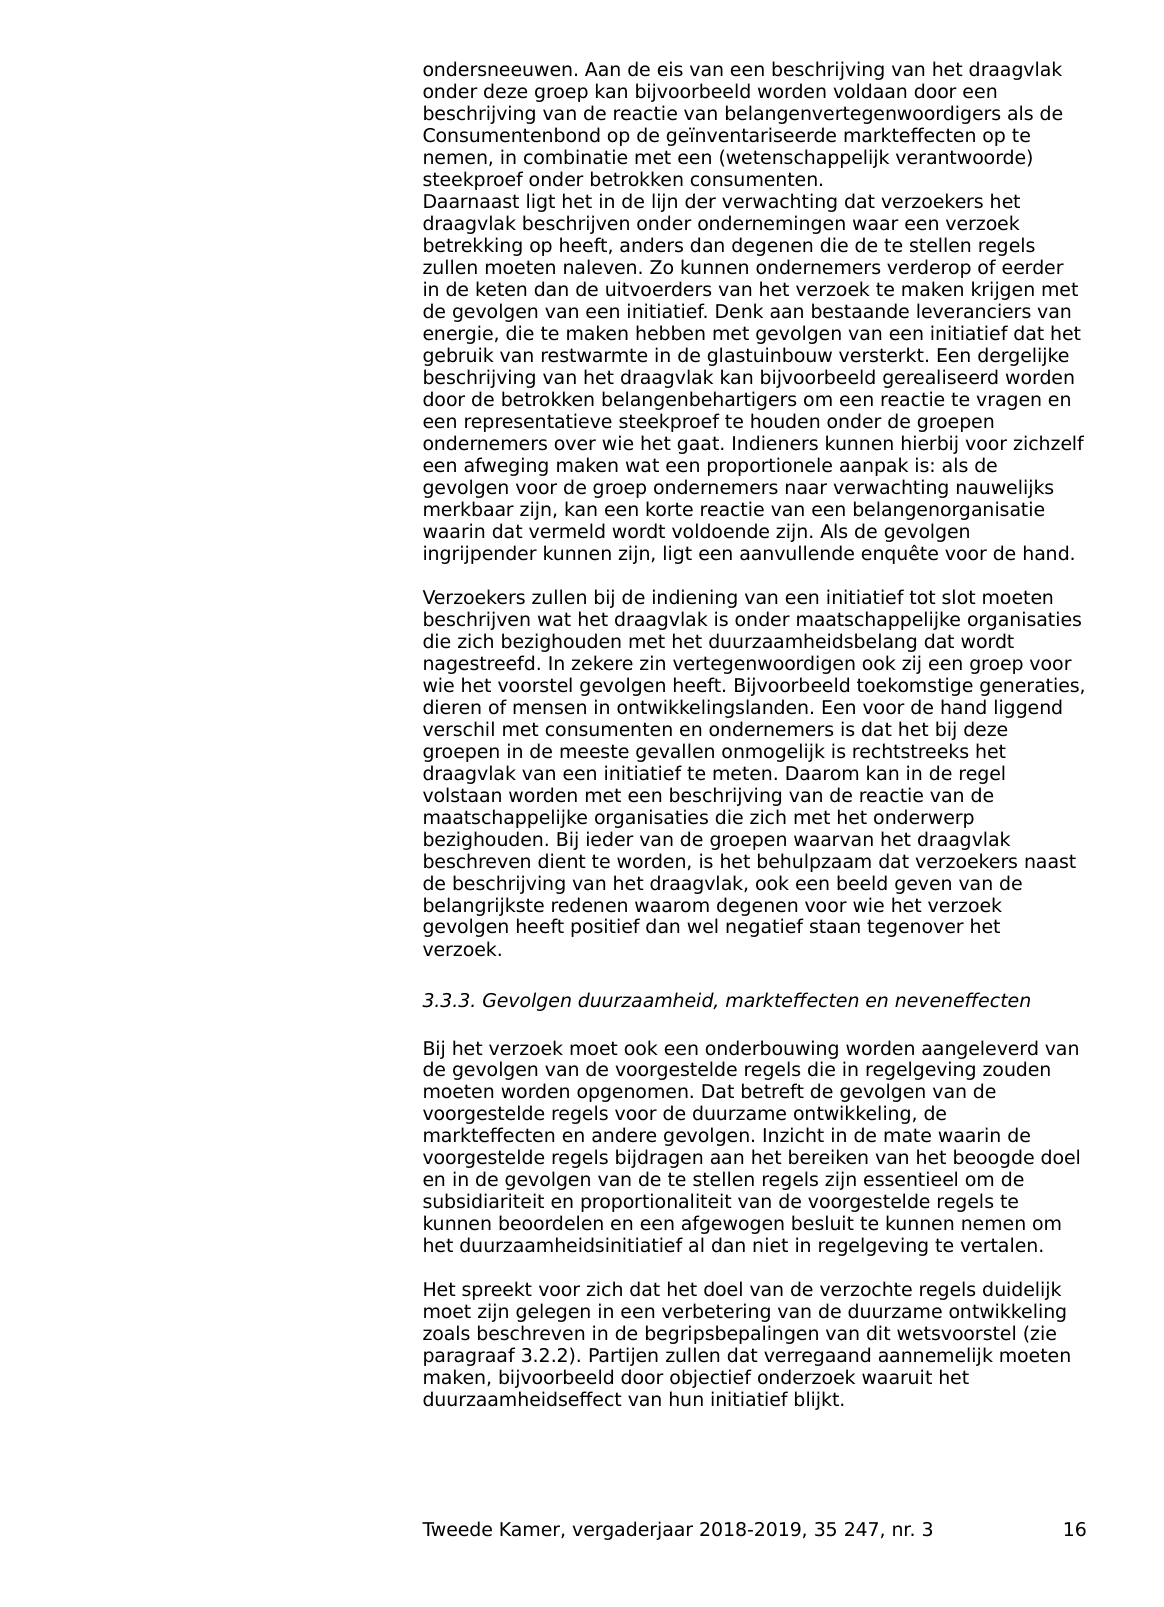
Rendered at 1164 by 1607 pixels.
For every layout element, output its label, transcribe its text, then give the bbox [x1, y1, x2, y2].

subtitle 3.3.3. Gevolgen duurzaamheid, markteffecten en neveneffecten [422, 990, 1087, 1012]
text Verzoekers zullen bij de indiening van een initiatief tot slot moeten beschrijven wat het draagvlak is onder maatschappelijke organisaties die zich bezighouden met het duurzaamheidsbelang dat wordt nagestreefd. In zekere zin vertegenwoordigen ook zij een groep voor wie het voorstel gevolgen heeft. Bijvoorbeeld toekomstige generaties, dieren of mensen in ontwikkelingslanden. Een voor de hand liggend verschil met consumenten en ondernemers is dat het bij deze groepen in de meeste gevallen onmogelijk is rechtstreeks het draagvlak van een initiatief te meten. Daarom kan in de regel volstaan worden met een beschrijving van de reactie van de maatschappelijke organisaties die zich met het onderwerp bezighouden. Bij ieder van de groepen waarvan het draagvlak beschreven dient te worden, is het behulpzaam dat verzoekers naast de beschrijving van het draagvlak, ook een beeld geven van de belangrijkste redenen waarom degenen voor wie het verzoek gevolgen heeft positief dan wel negatief staan tegenover het verzoek. [422, 587, 1087, 960]
text Daarnaast ligt het in de lijn der verwachting dat verzoekers het draagvlak beschrijven onder ondernemingen waar een verzoek betrekking op heeft, anders dan degenen die de te stellen regels zullen moeten naleven. Zo kunnen ondernemers verderop of eerder in de keten dan de uitvoerders van het verzoek te maken krijgen met de gevolgen van een initiatief. Denk aan bestaande leveranciers van energie, die te maken hebben met gevolgen van een initiatief dat het gebruik van restwarmte in de glastuinbouw versterkt. Een dergelijke beschrijving van het draagvlak kan bijvoorbeeld gerealiseerd worden door de betrokken belangenbehartigers om een reactie te vragen en een representatieve steekproef te houden onder de groepen ondernemers over wie het gaat. Indieners kunnen hierbij voor zichzelf een afweging maken wat een proportionele aanpak is: als de gevolgen voor de groep ondernemers naar verwachting nauwelijks merkbaar zijn, kan een korte reactie van een belangenorganisatie waarin dat vermeld wordt voldoende zijn. Als de gevolgen ingrijpender kunnen zijn, ligt een aanvullende enquête voor de hand. [422, 191, 1087, 564]
text ondersneeuwen. Aan de eis van een beschrijving van het draagvlak onder deze groep kan bijvoorbeeld worden voldaan door een beschrijving van de reactie van belangenvertegenwoordigers als de Consumentenbond op de geïnventariseerde markteffecten op te nemen, in combinatie met een (wetenschappelijk verantwoorde) steekproef onder betrokken consumenten. [422, 59, 1087, 191]
text Het spreekt voor zich dat het doel van de verzochte regels duidelijk moet zijn gelegen in een verbetering van de duurzame ontwikkeling zoals beschreven in de begripsbepalingen van dit wetsvoorstel (zie paragraaf 3.2.2). Partijen zullen dat verregaand aannemelijk moeten maken, bijvoorbeeld door objectief onderzoek waaruit het duurzaamheidseffect van hun initiatief blijkt. [422, 1279, 1087, 1411]
text Bij het verzoek moet ook een onderbouwing worden aangeleverd van de gevolgen van de voorgestelde regels die in regelgeving zouden moeten worden opgenomen. Dat betreft de gevolgen van de voorgestelde regels voor de duurzame ontwikkeling, de markteffecten en andere gevolgen. Inzicht in de mate waarin de voorgestelde regels bijdragen aan het bereiken van het beoogde doel en in de gevolgen van de te stellen regels zijn essentieel om de subsidiariteit en proportionaliteit van de voorgestelde regels te kunnen beoordelen en een afgewogen besluit te kunnen nemen om het duurzaamheidsinitiatief al dan niet in regelgeving te vertalen. [422, 1037, 1087, 1257]
